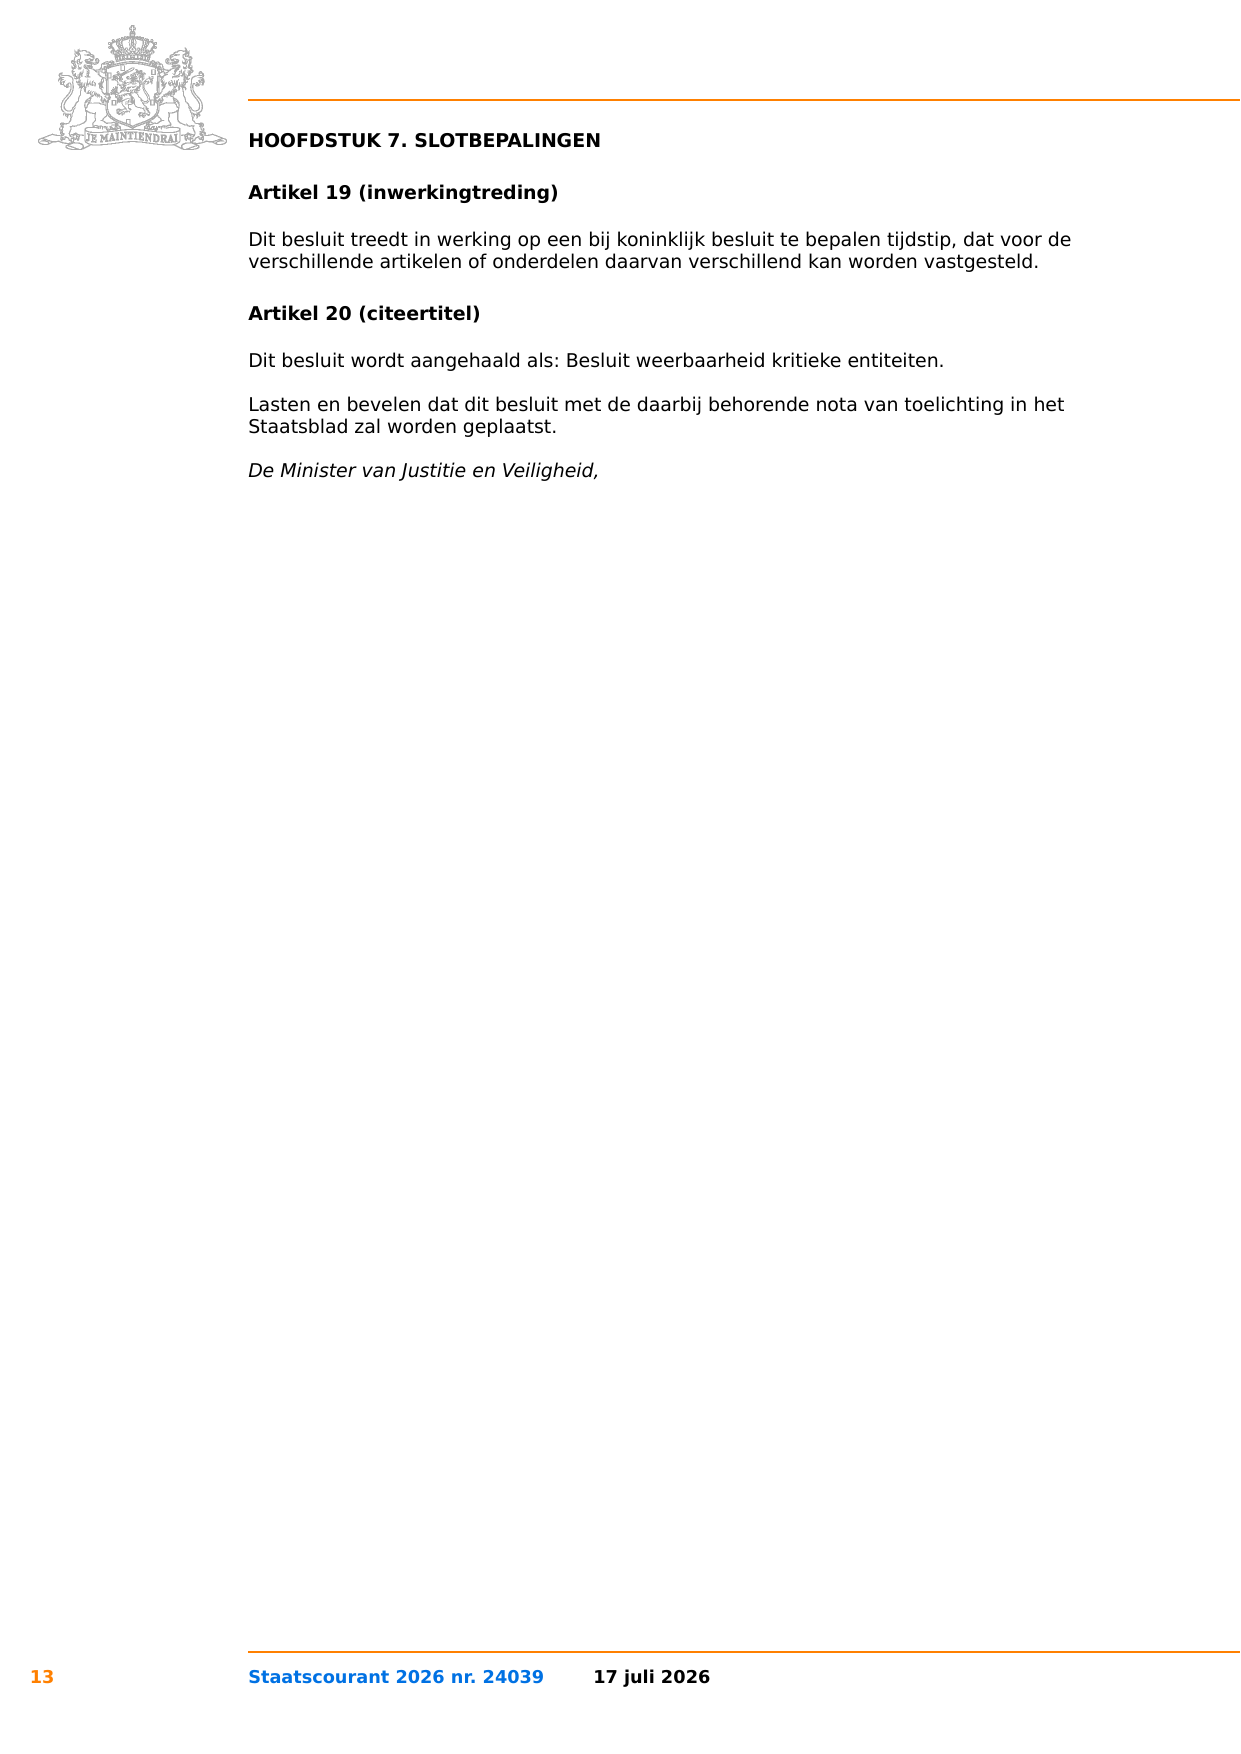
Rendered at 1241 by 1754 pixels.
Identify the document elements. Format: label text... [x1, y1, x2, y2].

text De Minister van Justitie en Veiligheid, [248, 459, 1163, 481]
text Dit besluit treedt in werking op een bij koninklijk besluit te bepalen tijdstip, dat voor de verschillende artikelen of onderdelen daarvan verschillend kan worden vastgesteld. [248, 229, 1163, 273]
subtitle Artikel 20 (citeertitel) [248, 303, 1163, 325]
picture [38, 25, 227, 150]
subtitle Artikel 19 (inwerkingtreding) [248, 182, 1163, 204]
subtitle HOOFDSTUK 7. SLOTBEPALINGEN [248, 130, 1163, 152]
text Dit besluit wordt aangehaald als: Besluit weerbaarheid kritieke entiteiten. [248, 350, 1163, 372]
text Lasten en bevelen dat dit besluit met de daarbij behorende nota van toelichting in het Staatsblad zal worden geplaatst. [248, 394, 1163, 438]
